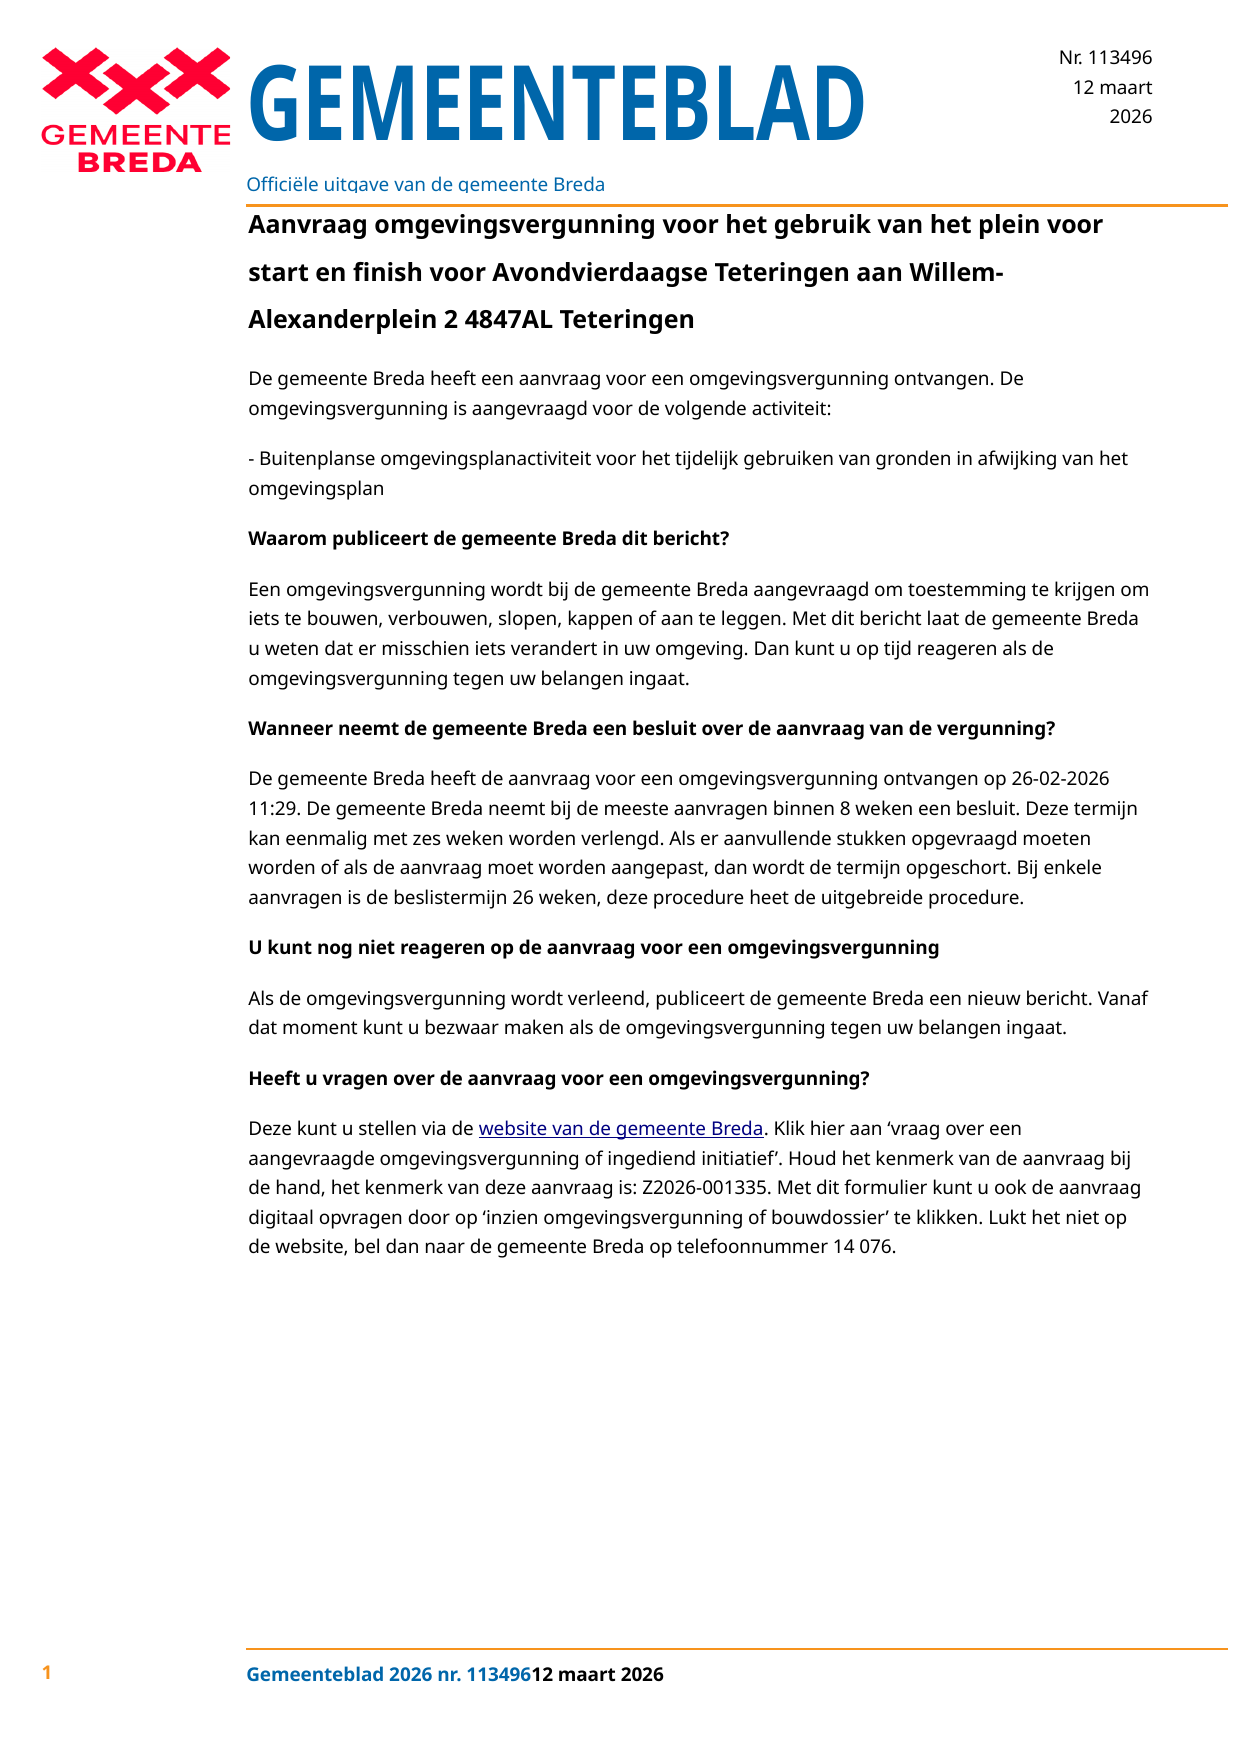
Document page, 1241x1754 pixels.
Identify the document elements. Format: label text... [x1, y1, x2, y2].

text Een omgevingsvergunning wordt bij de gemeente Breda aangevraagd om toestemming te krijgen om iets te bouwen, verbouwen, slopen, kappen of aan te leggen. Met dit bericht laat de gemeente Breda u weten dat er misschien iets verandert in uw omgeving. Dan kunt u op tijd reageren als de omgevingsvergunning tegen uw belangen ingaat. [248, 576, 1152, 690]
text Wanneer neemt de gemeente Breda een besluit over de aanvraag van de vergunning? [248, 715, 1152, 741]
text De gemeente Breda heeft een aanvraag voor een omgevingsvergunning ontvangen. De omgevingsvergunning is aangevraagd voor de volgende activiteit: [248, 366, 1152, 421]
text Deze kunt u stellen via de website van de gemeente Breda. Klik hier aan ‘vraag over een aangevraagde omgevingsvergunning of ingediend initiatief’. Houd het kenmerk van de aanvraag bij de hand, het kenmerk van deze aanvraag is: Z2026-001335. Met dit formulier kunt u ook de aanvraag digitaal opvragen door op ‘inzien omgevingsvergunning of bouwdossier’ te klikken. Lukt het niet op de website, bel dan naar de gemeente Breda op telefoonnummer 14 076. [248, 1115, 1152, 1259]
text Waarom publiceert de gemeente Breda dit bericht? [248, 526, 1152, 551]
text Aanvraag omgevingsvergunning voor het gebruik van het plein voor start en finish voor Avondvierdaagse Teteringen aan Willem-Alexanderplein 2 4847AL Teteringen [248, 207, 1152, 336]
text - Buitenplanse omgevingsplanactiviteit voor het tijdelijk gebruiken van gronden in afwijking van het omgevingsplan [248, 446, 1152, 501]
text Heeft u vragen over de aanvraag voor een omgevingsvergunning? [248, 1065, 1152, 1090]
text U kunt nog niet reageren op de aanvraag voor een omgevingsvergunning [248, 934, 1152, 960]
text Als de omgevingsvergunning wordt verleend, publiceert de gemeente Breda een nieuw bericht. Vanaf dat moment kunt u bezwaar maken als de omgevingsvergunning tegen uw belangen ingaat. [248, 985, 1152, 1040]
text De gemeente Breda heeft de aanvraag voor een omgevingsvergunning ontvangen op 26-02-2026 11:29. De gemeente Breda neemt bij de meeste aanvragen binnen 8 weken een besluit. Deze termijn kan eenmalig met zes weken worden verlengd. Als er aanvullende stukken opgevraagd moeten worden of als de aanvraag moet worden aangepast, dan wordt de termijn opgeschort. Bij enkele aanvragen is de beslistermijn 26 weken, deze procedure heet de uitgebreide procedure. [248, 766, 1152, 909]
picture [41, 47, 231, 172]
